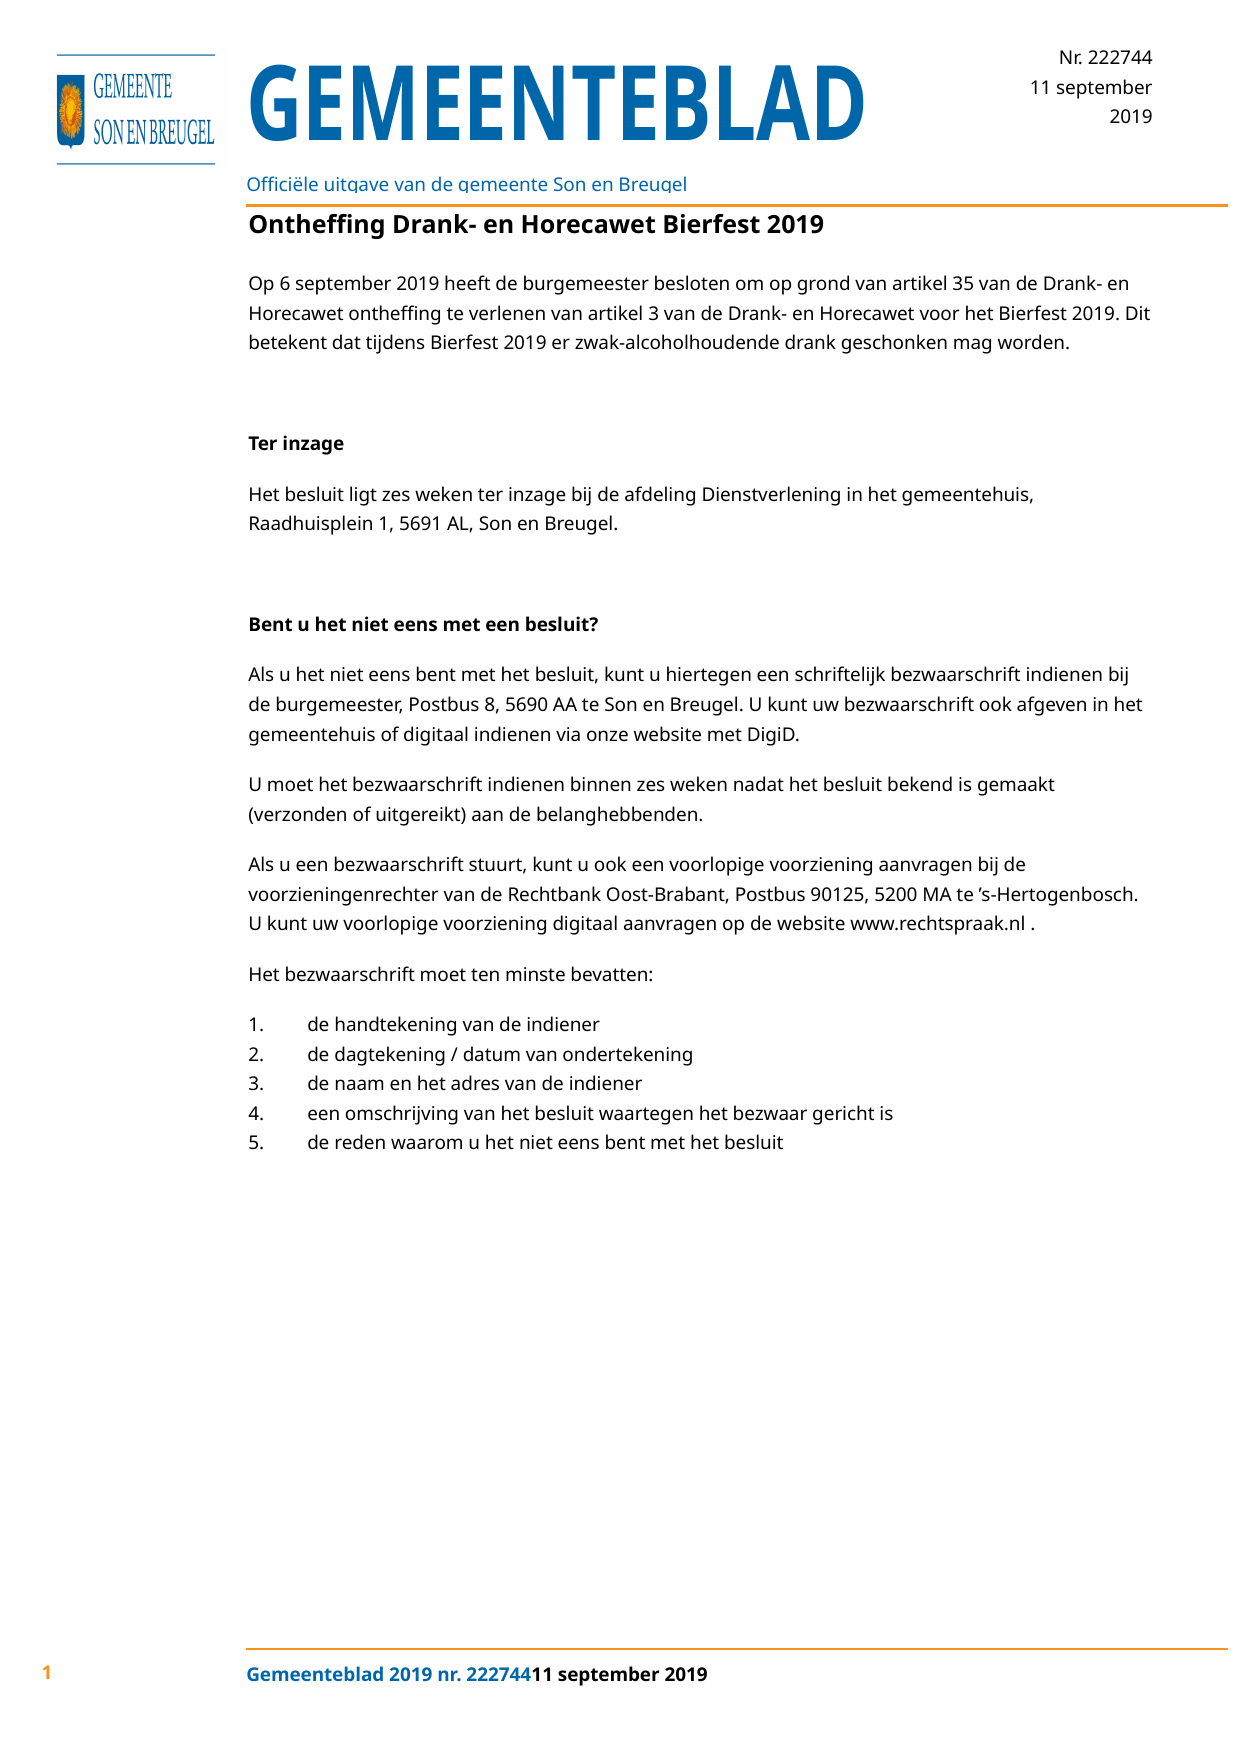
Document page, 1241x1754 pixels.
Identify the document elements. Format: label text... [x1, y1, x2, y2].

list de naam en het adres van de indiener [248, 1070, 1152, 1096]
list een omschrijving van het besluit waartegen het bezwaar gericht is [248, 1100, 1152, 1126]
list de dagtekening / datum van ondertekening [248, 1041, 1152, 1066]
text U moet het bezwaarschrift indienen binnen zes weken nadat het besluit bekend is gemaakt (verzonden of uitgereikt) aan de belanghebbenden. [248, 771, 1152, 826]
picture [41, 47, 231, 172]
text Als u het niet eens bent met het besluit, kunt u hiertegen een schriftelijk bezwaarschrift indienen bij de burgemeester, Postbus 8, 5690 AA te Son en Breugel. U kunt uw bezwaarschrift ook afgeven in het gemeentehuis of digitaal indienen via onze website met DigiD. [248, 662, 1152, 746]
text Ter inzage [248, 430, 1152, 456]
text Op 6 september 2019 heeft de burgemeester besloten om op grond van artikel 35 van de Drank- en Horecawet ontheffing te verlenen van artikel 3 van de Drank- en Horecawet voor het Bierfest 2019. Dit betekent dat tijdens Bierfest 2019 er zwak-alcoholhoudende drank geschonken mag worden. [248, 270, 1152, 355]
list de reden waarom u het niet eens bent met het besluit [248, 1129, 1152, 1155]
list de handtekening van de indiener [248, 1011, 1152, 1037]
text Als u een bezwaarschrift stuurt, kunt u ook een voorlopige voorziening aanvragen bij de voorzieningenrechter van de Rechtbank Oost-Brabant, Postbus 90125, 5200 MA te ’s-Hertogenbosch. U kunt uw voorlopige voorziening digitaal aanvragen op de website www.rechtspraak.nl . [248, 851, 1152, 936]
text Bent u het niet eens met een besluit? [248, 611, 1152, 637]
text Ontheffing Drank- en Horecawet Bierfest 2019 [248, 207, 1152, 241]
text Het bezwaarschrift moet ten minste bevatten: [248, 961, 1152, 986]
text Het besluit ligt zes weken ter inzage bij de afdeling Dienstverlening in het gemeentehuis, Raadhuisplein 1, 5691 AL, Son en Breugel. [248, 481, 1152, 536]
